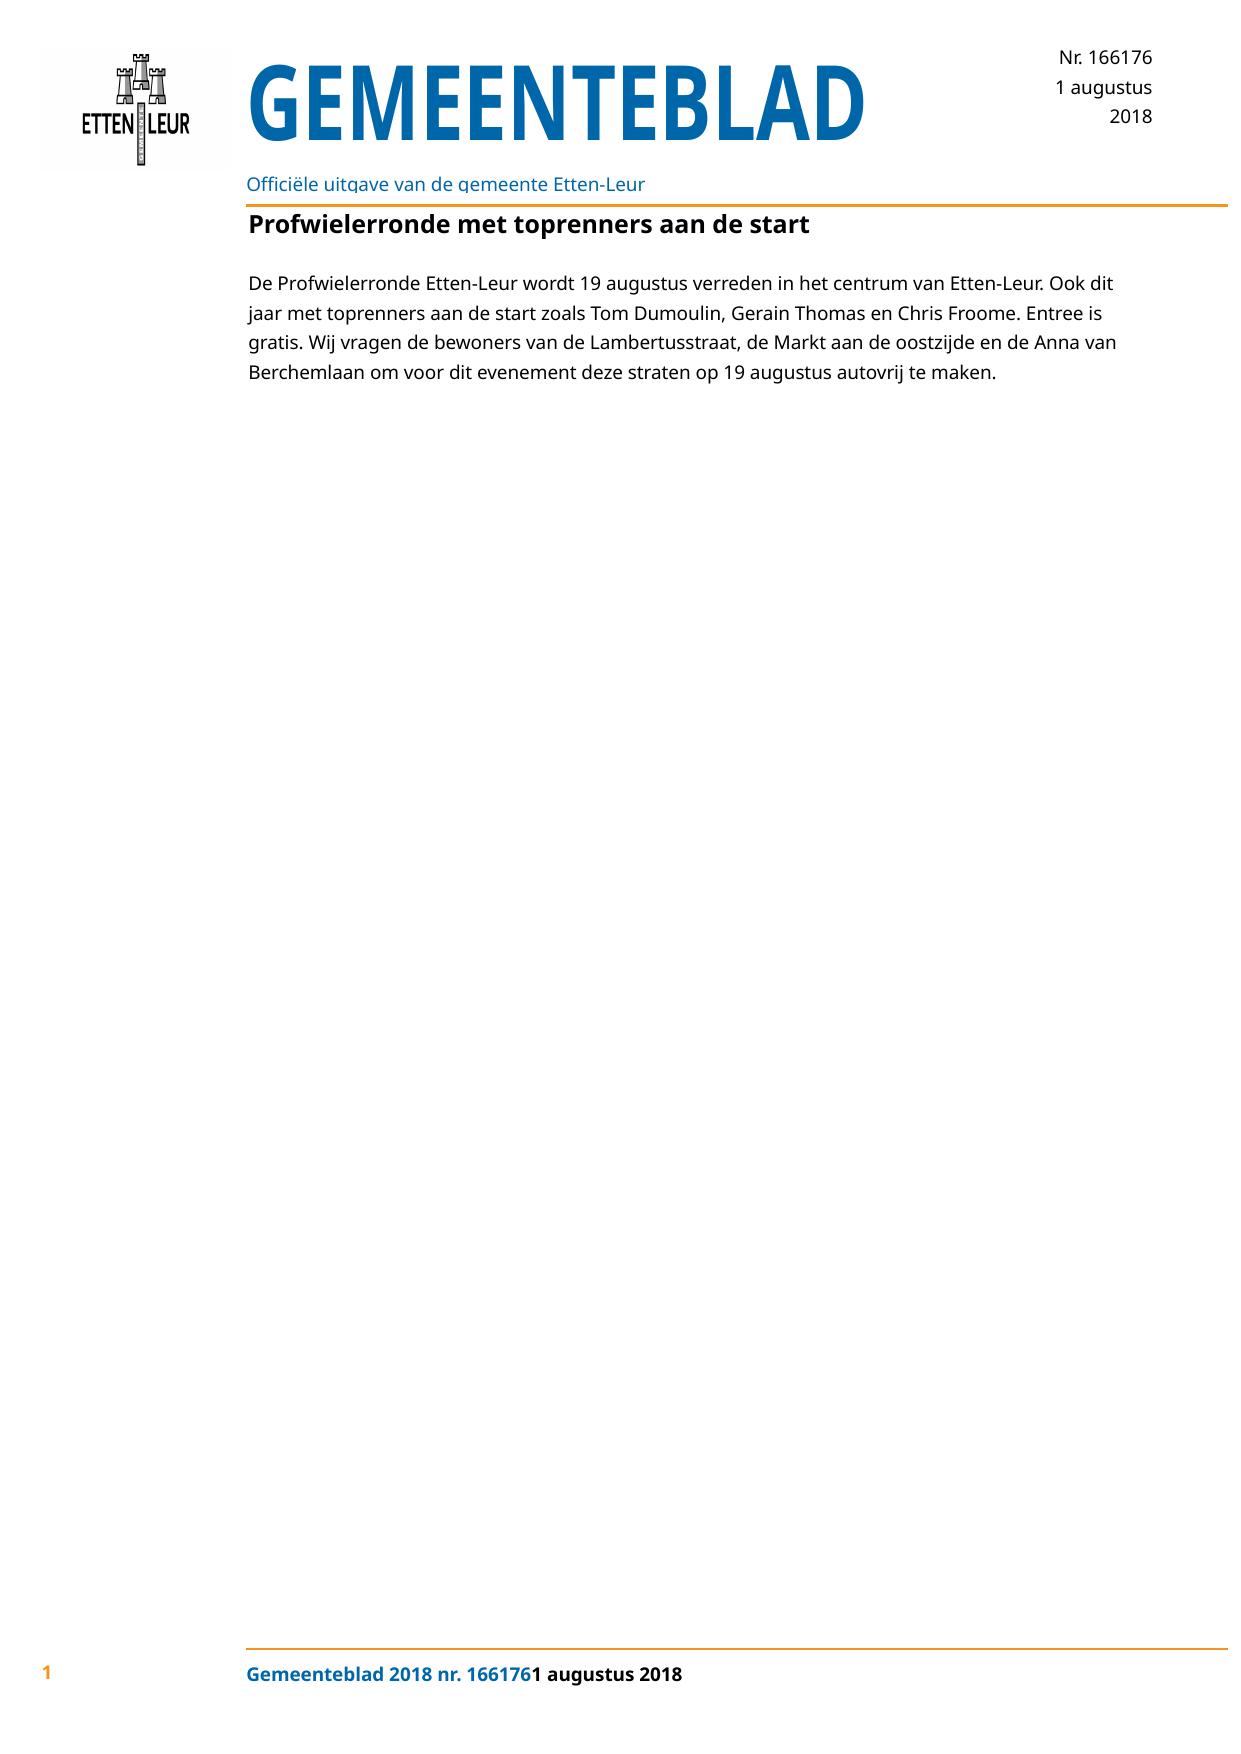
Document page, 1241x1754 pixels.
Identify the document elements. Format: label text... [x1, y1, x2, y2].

picture [41, 47, 231, 172]
text Profwielerronde met toprenners aan de start [248, 207, 1152, 241]
text De Profwielerronde Etten-Leur wordt 19 augustus verreden in het centrum van Etten-Leur. Ook dit jaar met toprenners aan de start zoals Tom Dumoulin, Gerain Thomas en Chris Froome. Entree is gratis. Wij vragen de bewoners van de Lambertusstraat, de Markt aan de oostzijde en de Anna van Berchemlaan om voor dit evenement deze straten op 19 augustus autovrij te maken. [248, 270, 1152, 385]
